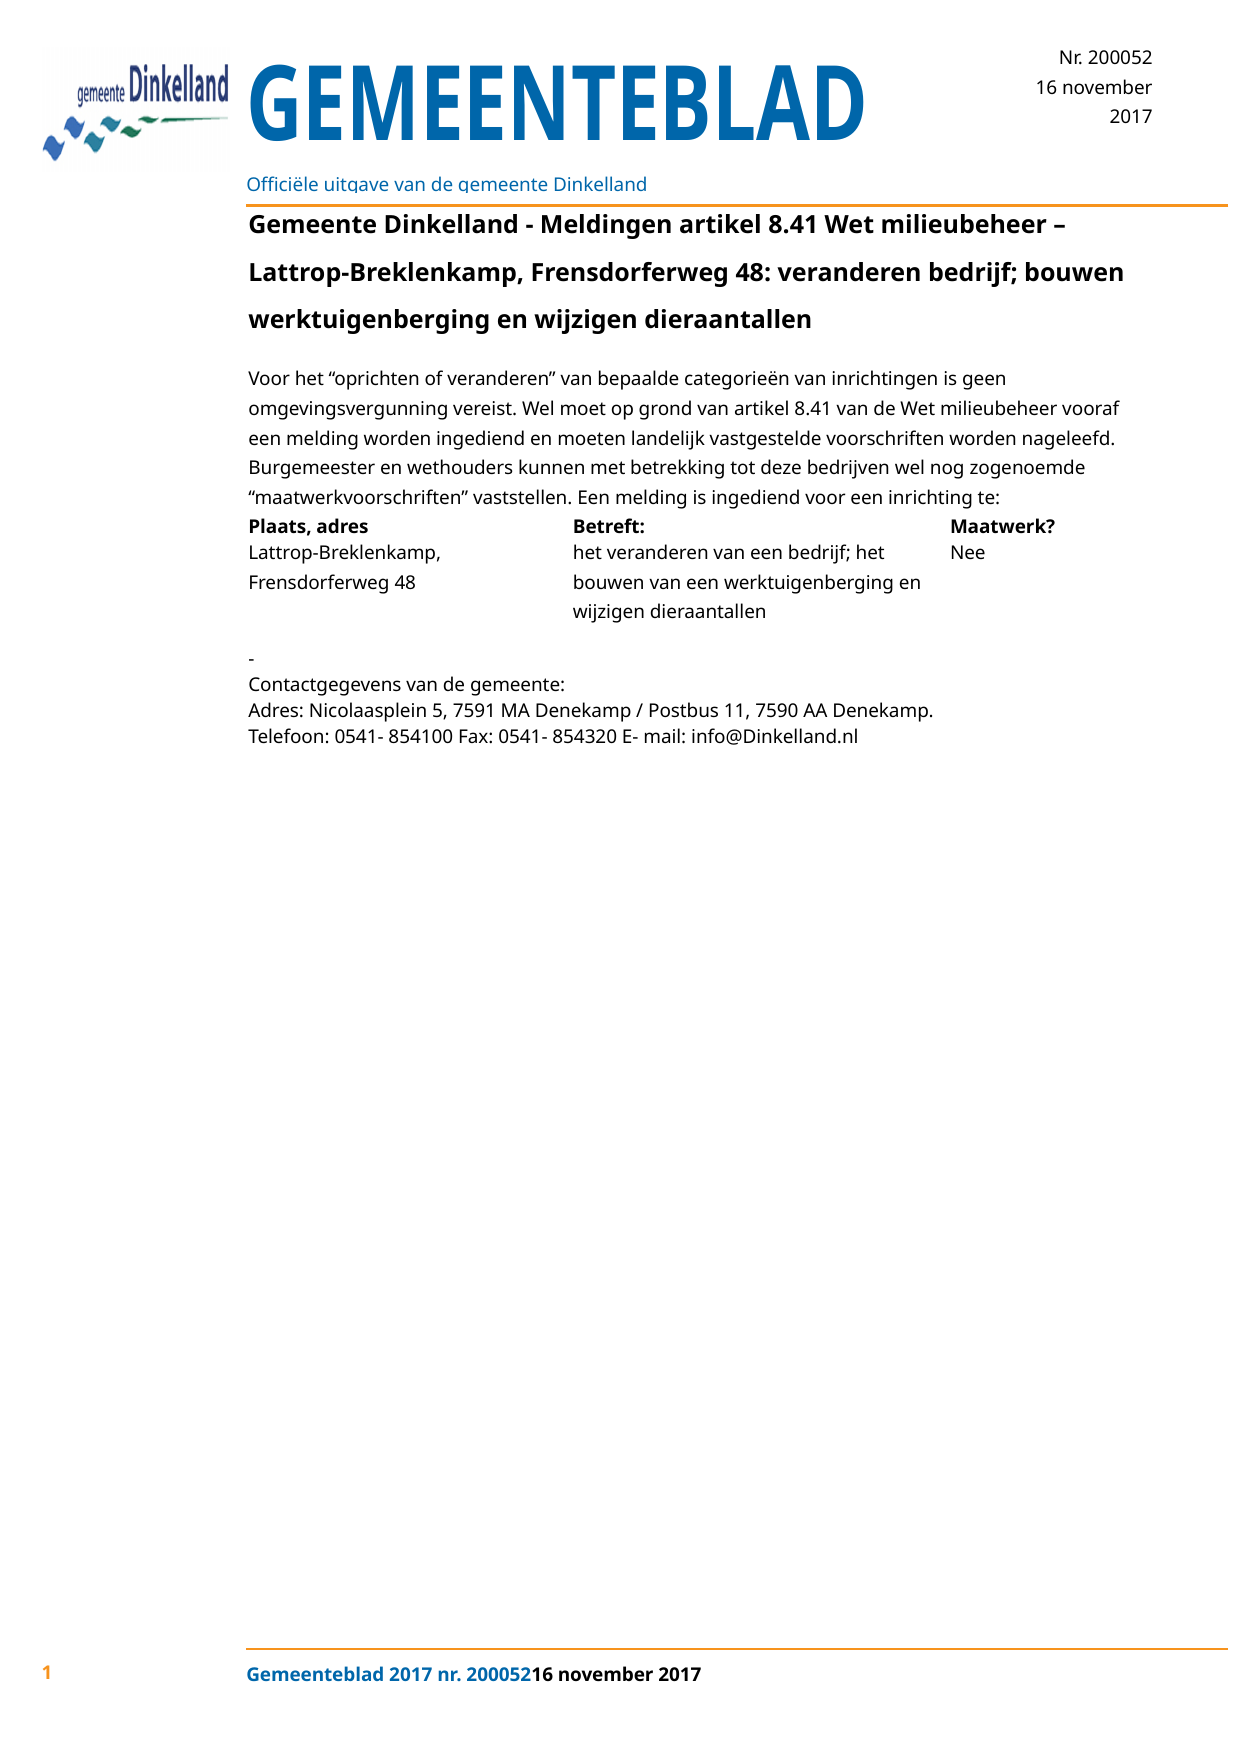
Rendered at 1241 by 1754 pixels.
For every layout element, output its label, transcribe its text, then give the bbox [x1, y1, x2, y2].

table_header Betreft: [573, 514, 950, 539]
table_cell Nee [950, 539, 1152, 624]
text Telefoon: 0541- 854100 Fax: 0541- 854320 E- mail: info@Dinkelland.nl [248, 723, 1152, 748]
text Voor het “oprichten of veranderen” van bepaalde categorieën van inrichtingen is geen omgevingsvergunning vereist. Wel moet op grond van artikel 8.41 van de Wet milieubeheer vooraf een melding worden ingediend en moeten landelijk vastgestelde voorschriften worden nageleefd. Burgemeester en wethouders kunnen met betrekking tot deze bedrijven wel nog zogenoemde “maatwerkvoorschriften” vaststellen. Een melding is ingediend voor een inrichting te: [248, 366, 1152, 509]
text Gemeente Dinkelland - Meldingen artikel 8.41 Wet milieubeheer – Lattrop-Breklenkamp, Frensdorferweg 48: veranderen bedrijf; bouwen werktuigenberging en wijzigen dieraantallen [248, 207, 1152, 336]
picture [41, 47, 231, 172]
table_header Maatwerk? [950, 514, 1152, 539]
table_header Plaats, adres [248, 514, 573, 539]
table_cell het veranderen van een bedrijf; het bouwen van een werktuigenberging en wijzigen dieraantallen [573, 539, 950, 624]
text - [248, 646, 1152, 671]
text Contactgegevens van de gemeente: [248, 671, 1152, 697]
table_cell Lattrop-Breklenkamp, Frensdorferweg 48 [248, 539, 573, 624]
text Adres: Nicolaasplein 5, 7591 MA Denekamp / Postbus 11, 7590 AA Denekamp. [248, 697, 1152, 723]
